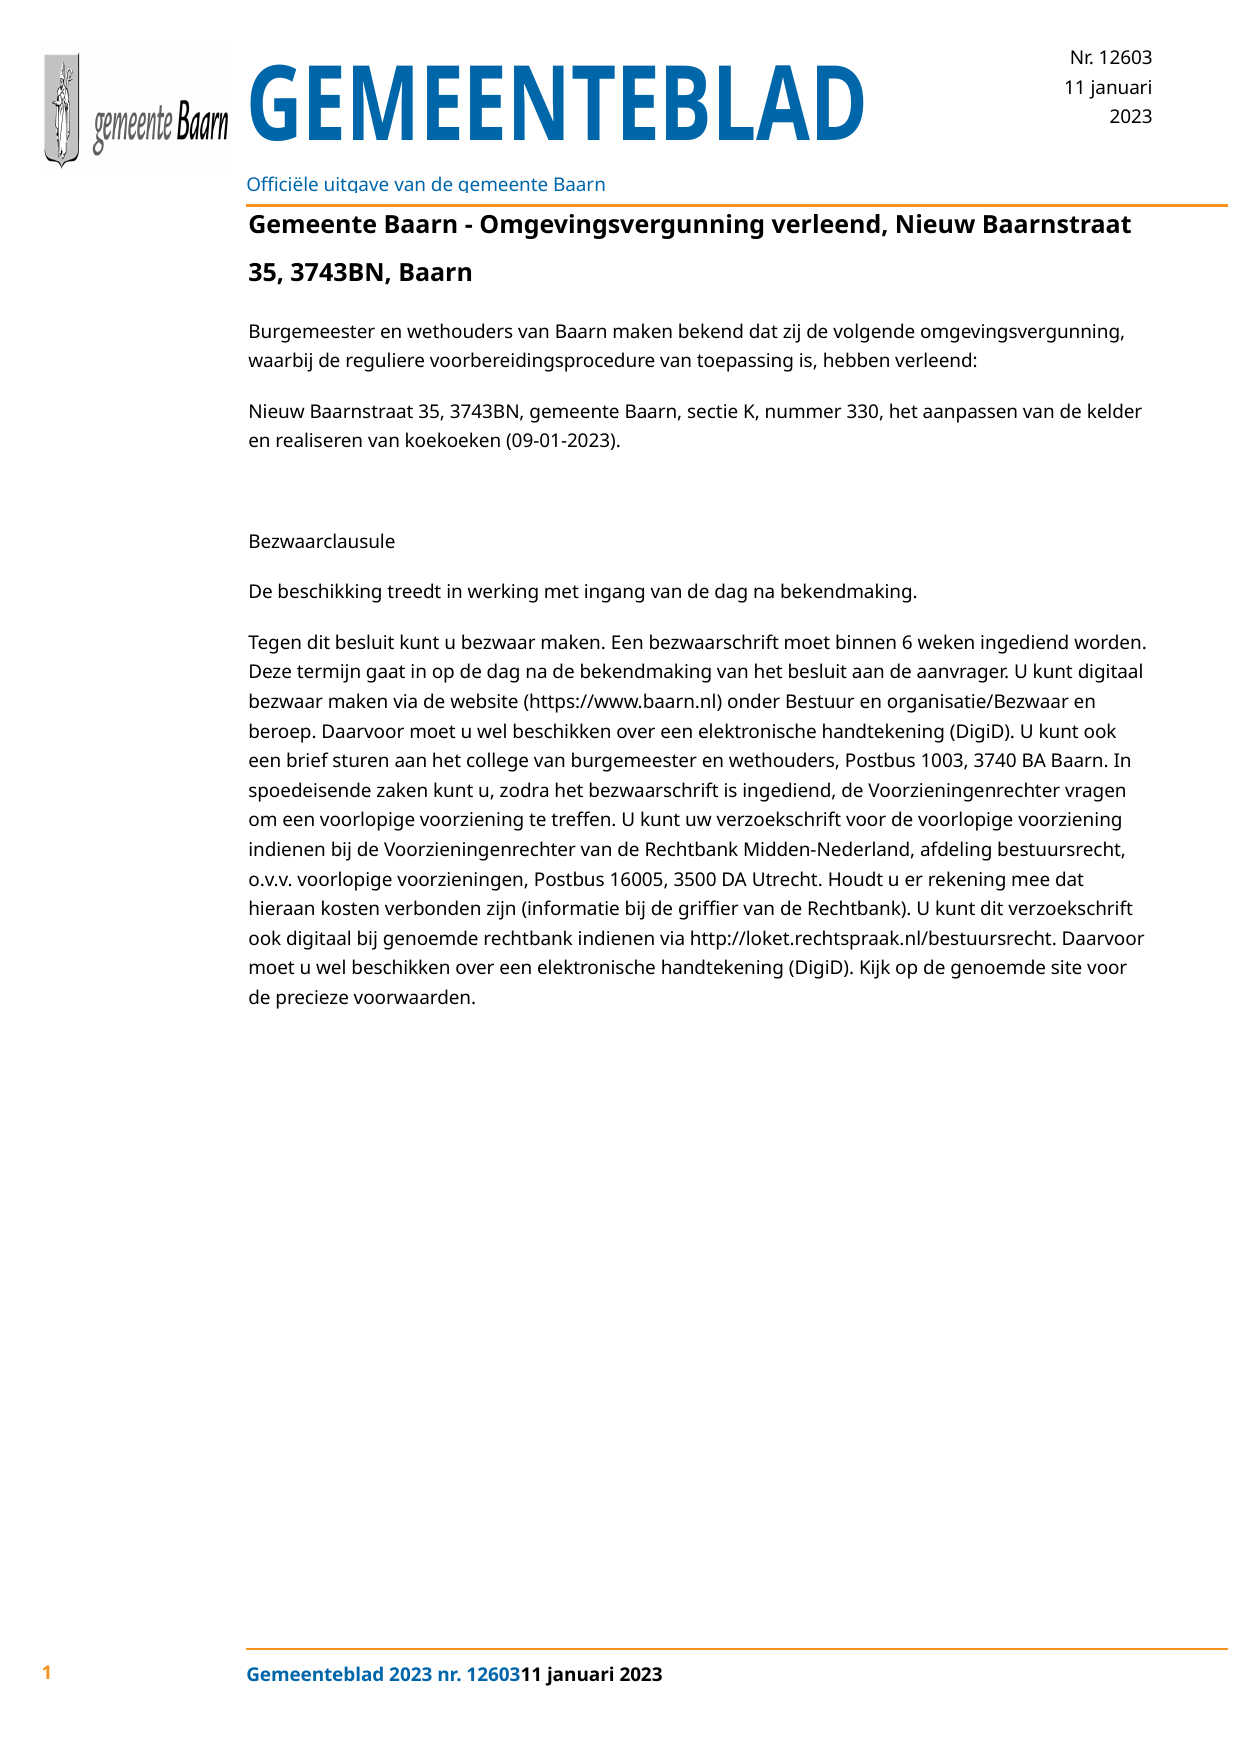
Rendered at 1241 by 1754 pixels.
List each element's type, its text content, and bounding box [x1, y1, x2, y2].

picture [41, 47, 231, 172]
text De beschikking treedt in werking met ingang van de dag na bekendmaking. [248, 579, 1152, 604]
text Tegen dit besluit kunt u bezwaar maken. Een bezwaarschrift moet binnen 6 weken ingediend worden. Deze termijn gaat in op de dag na de bekendmaking van het besluit aan de aanvrager. U kunt digitaal bezwaar maken via de website (https://www.baarn.nl) onder Bestuur en organisatie/Bezwaar en beroep. Daarvoor moet u wel beschikken over een elektronische handtekening (DigiD). U kunt ook een brief sturen aan het college van burgemeester en wethouders, Postbus 1003, 3740 BA Baarn. In spoedeisende zaken kunt u, zodra het bezwaarschrift is ingediend, de Voorzieningenrechter vragen om een voorlopige voorziening te treffen. U kunt uw verzoekschrift voor de voorlopige voorziening indienen bij de Voorzieningenrechter van de Rechtbank Midden-Nederland, afdeling bestuursrecht, o.v.v. voorlopige voorzieningen, Postbus 16005, 3500 DA Utrecht. Houdt u er rekening mee dat hieraan kosten verbonden zijn (informatie bij de griffier van de Rechtbank). U kunt dit verzoekschrift ook digitaal bij genoemde rechtbank indienen via http://loket.rechtspraak.nl/bestuursrecht. Daarvoor moet u wel beschikken over een elektronische handtekening (DigiD). Kijk op de genoemde site voor de precieze voorwaarden. [248, 629, 1152, 1010]
text Gemeente Baarn - Omgevingsvergunning verleend, Nieuw Baarnstraat 35, 3743BN, Baarn [248, 207, 1152, 288]
text Bezwaarclausule [248, 528, 1152, 554]
text Burgemeester en wethouders van Baarn maken bekend dat zij de volgende omgevingsvergunning, waarbij de reguliere voorbereidingsprocedure van toepassing is, hebben verleend: [248, 318, 1152, 373]
text Nieuw Baarnstraat 35, 3743BN, gemeente Baarn, sectie K, nummer 330, het aanpassen van de kelder en realiseren van koekoeken (09-01-2023). [248, 398, 1152, 453]
